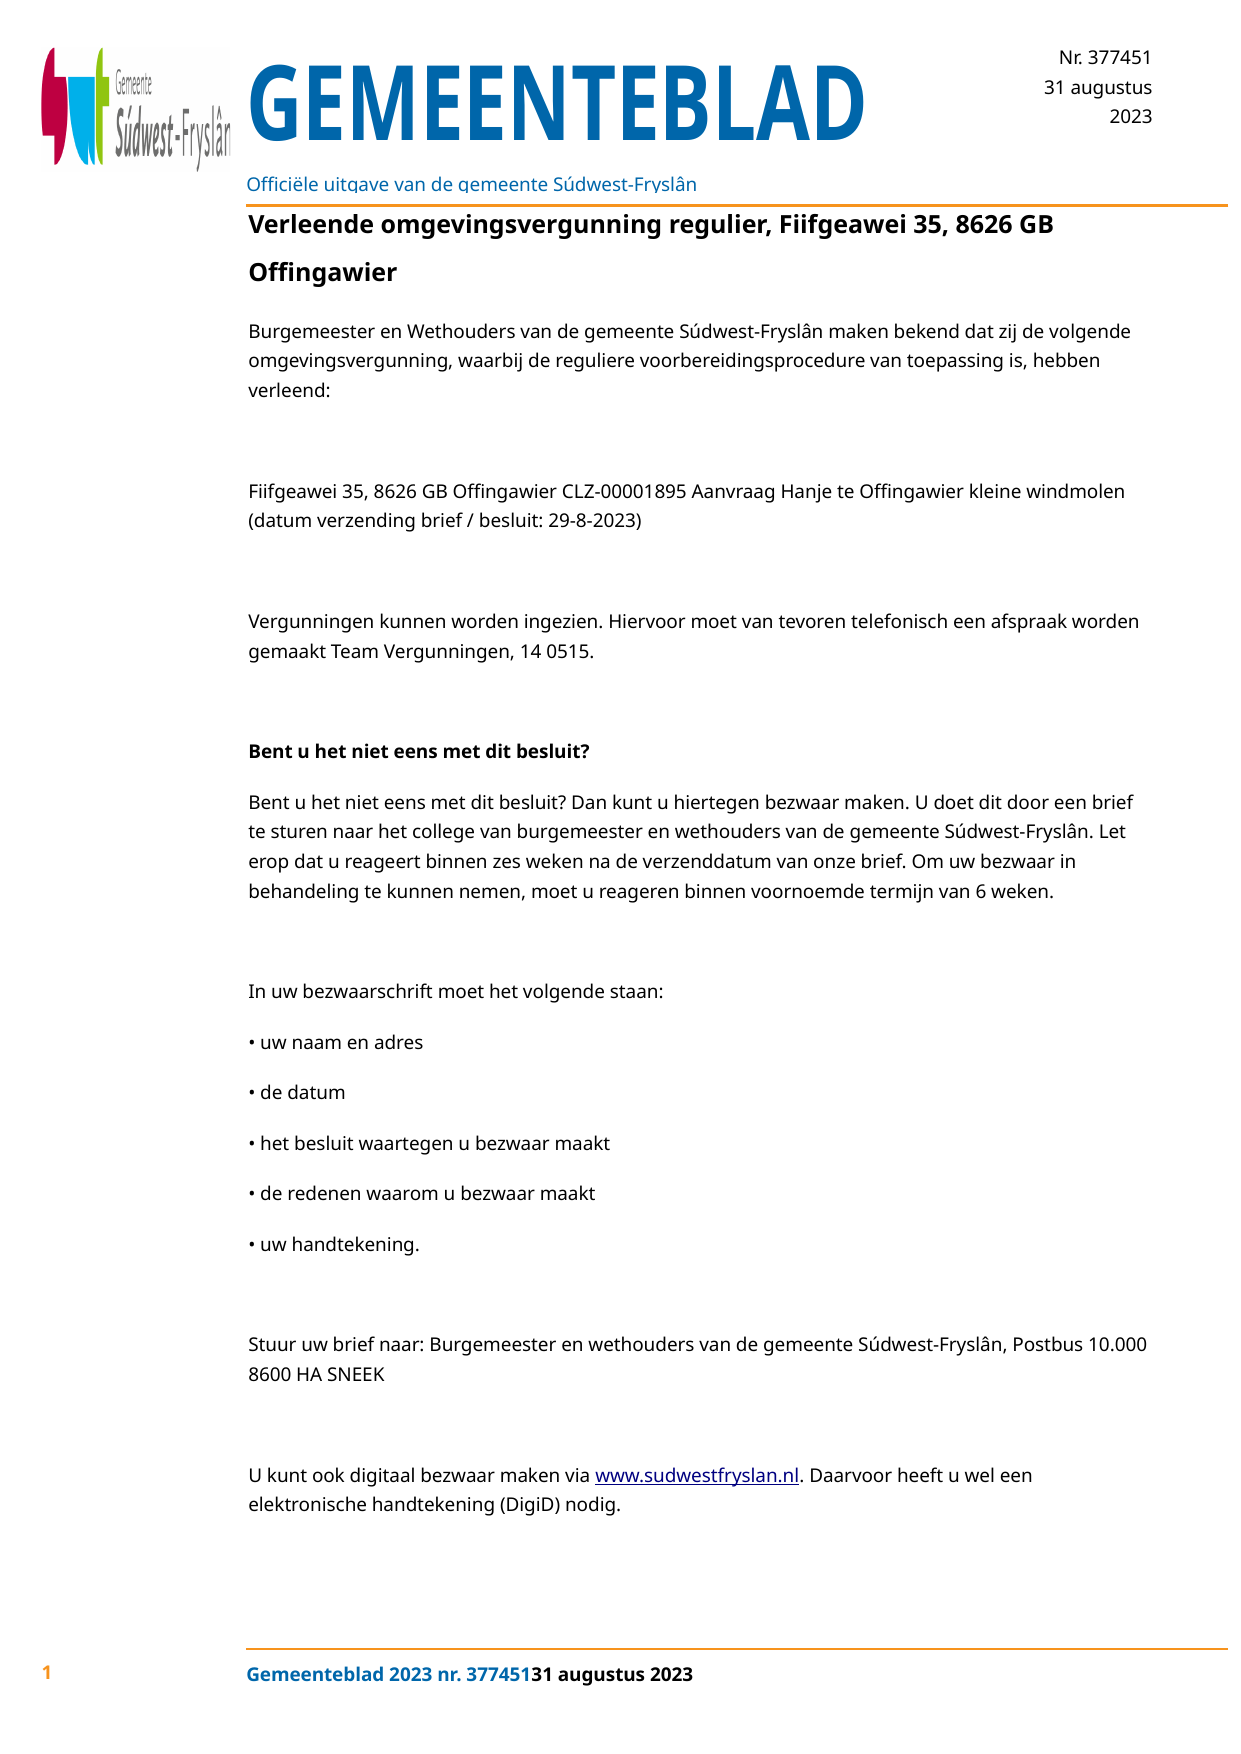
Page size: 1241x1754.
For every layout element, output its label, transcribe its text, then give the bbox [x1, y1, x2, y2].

text Fiifgeawei 35, 8626 GB Offingawier CLZ-00001895 Aanvraag Hanje te Offingawier kleine windmolen (datum verzending brief / besluit: 29-8-2023) [248, 478, 1152, 533]
text • de datum [248, 1079, 1152, 1105]
text • uw naam en adres [248, 1029, 1152, 1055]
text • het besluit waartegen u bezwaar maakt [248, 1130, 1152, 1156]
text U kunt ook digitaal bezwaar maken via www.sudwestfryslan.nl. Daarvoor heeft u wel een elektronische handtekening (DigiD) nodig. [248, 1462, 1152, 1517]
text Verleende omgevingsvergunning regulier, Fiifgeawei 35, 8626 GB Offingawier [248, 207, 1152, 288]
text Vergunningen kunnen worden ingezien. Hiervoor moet van tevoren telefonisch een afspraak worden gemaakt Team Vergunningen, 14 0515. [248, 608, 1152, 664]
text Bent u het niet eens met dit besluit? [248, 739, 1152, 764]
text • uw handtekening. [248, 1231, 1152, 1257]
picture [41, 47, 231, 172]
text Bent u het niet eens met dit besluit? Dan kunt u hiertegen bezwaar maken. U doet dit door een brief te sturen naar het college van burgemeester en wethouders van de gemeente Súdwest-Fryslân. Let erop dat u reageert binnen zes weken na de verzenddatum van onze brief. Om uw bezwaar in behandeling te kunnen nemen, moet u reageren binnen voornoemde termijn van 6 weken. [248, 789, 1152, 904]
text Stuur uw brief naar: Burgemeester en wethouders van de gemeente Súdwest-Fryslân, Postbus 10.000 8600 HA SNEEK [248, 1332, 1152, 1387]
text In uw bezwaarschrift moet het volgende staan: [248, 979, 1152, 1004]
text • de redenen waarom u bezwaar maakt [248, 1180, 1152, 1206]
text Burgemeester en Wethouders van de gemeente Súdwest-Fryslân maken bekend dat zij de volgende omgevingsvergunning, waarbij de reguliere voorbereidingsprocedure van toepassing is, hebben verleend: [248, 318, 1152, 403]
